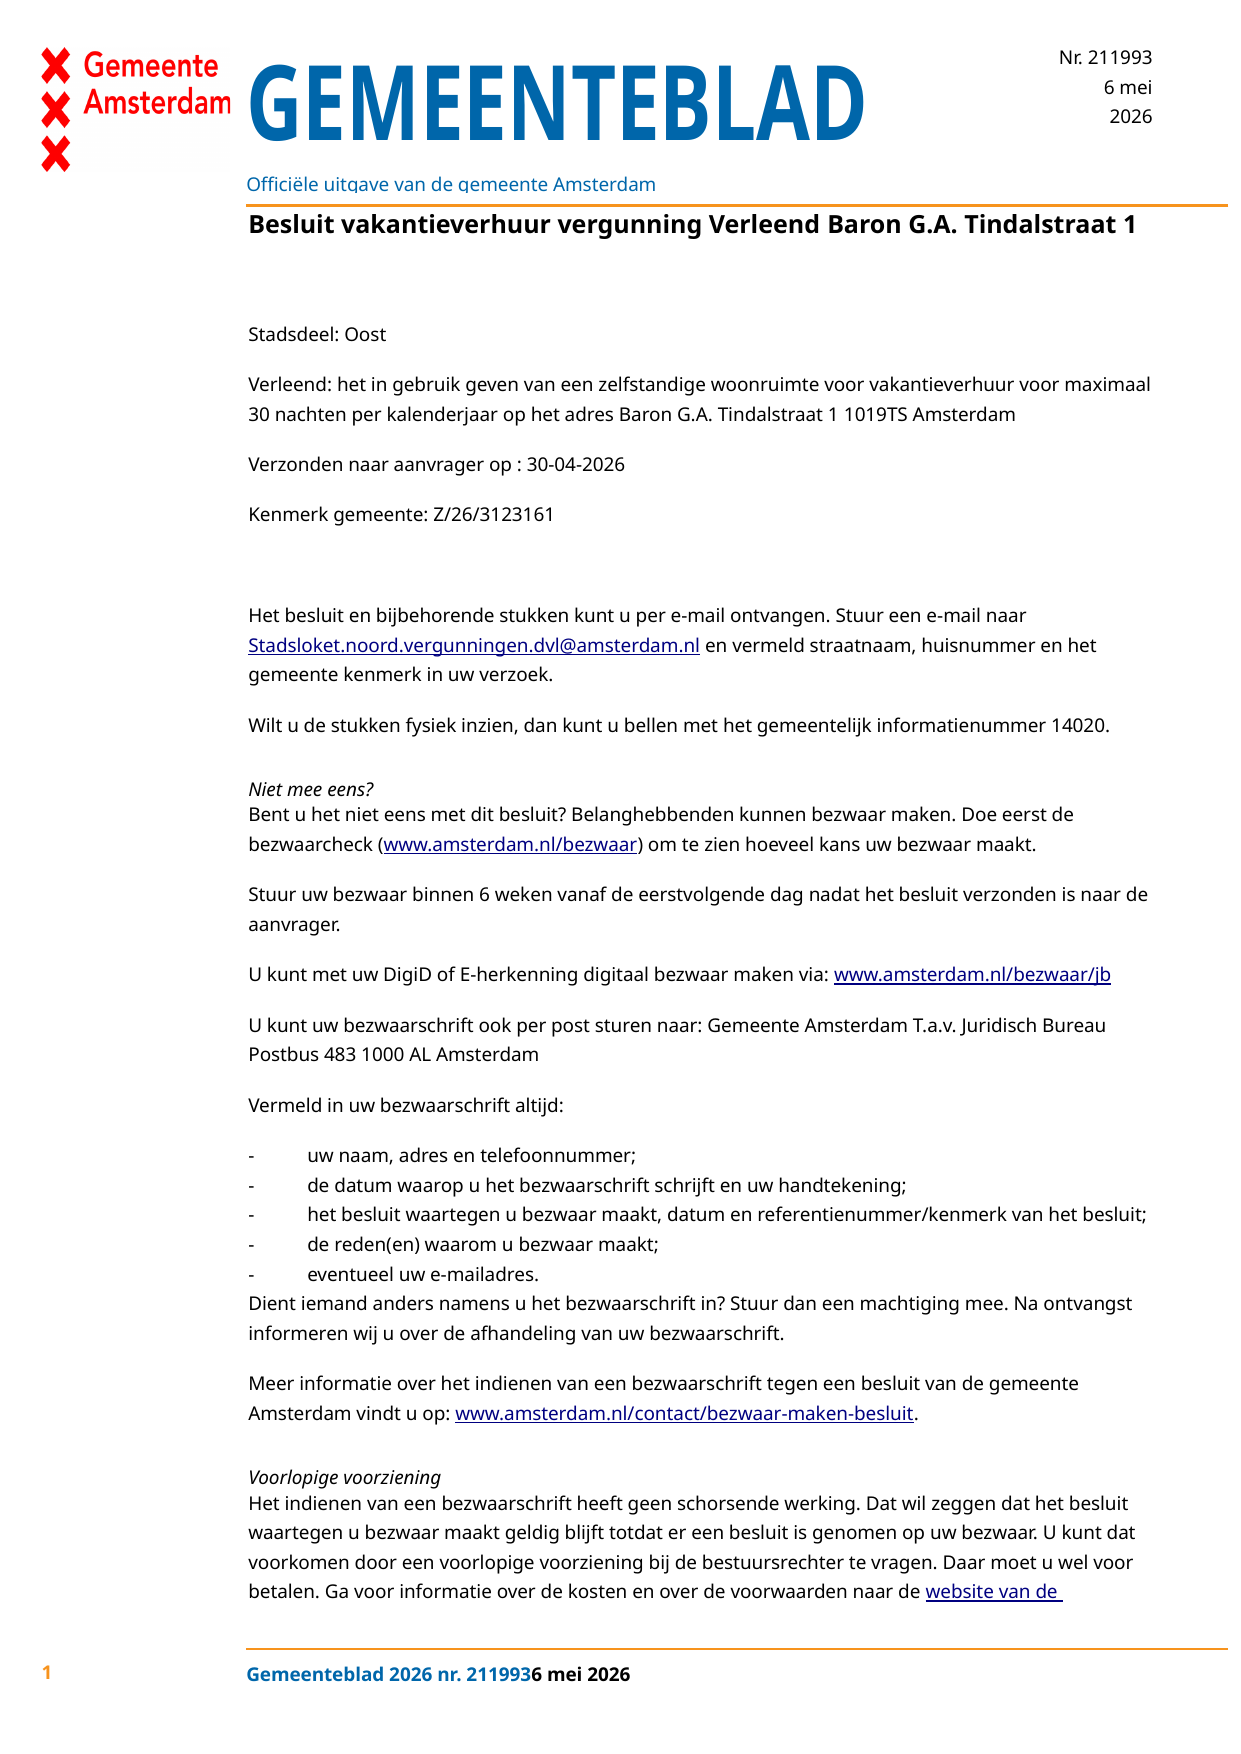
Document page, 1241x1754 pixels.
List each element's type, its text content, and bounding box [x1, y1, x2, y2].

text Vermeld in uw bezwaarschrift altijd: [248, 1092, 1152, 1118]
text Stuur uw bezwaar binnen 6 weken vanaf de eerstvolgende dag nadat het besluit verzonden is naar de aanvrager. [248, 882, 1152, 937]
text Wilt u de stukken fysiek inzien, dan kunt u bellen met het gemeentelijk informatienummer 14020. [248, 712, 1152, 738]
text Bent u het niet eens met dit besluit? Belanghebbenden kunnen bezwaar maken. Doe eerst de bezwaarcheck (www.amsterdam.nl/bezwaar) om te zien hoeveel kans uw bezwaar maakt. [248, 802, 1152, 857]
text Verleend: het in gebruik geven van een zelfstandige woonruimte voor vakantieverhuur voor maximaal 30 nachten per kalenderjaar op het adres Baron G.A. Tindalstraat 1 1019TS Amsterdam [248, 371, 1152, 426]
text Kenmerk gemeente: Z/26/3123161 [248, 502, 1152, 527]
text Dient iemand anders namens u het bezwaarschrift in? Stuur dan een machtiging mee. Na ontvangst informeren wij u over de afhandeling van uw bezwaarschrift. [248, 1290, 1152, 1346]
text Verzonden naar aanvrager op : 30-04-2026 [248, 451, 1152, 477]
text U kunt met uw DigiD of E-herkenning digitaal bezwaar maken via: www.amsterdam.nl/bezwaar/jb [248, 962, 1152, 987]
list uw naam, adres en telefoonnummer; [248, 1142, 1152, 1168]
text Het besluit en bijbehorende stukken kunt u per e-mail ontvangen. Stuur een e-mail naar Stadsloket.noord.vergunningen.dvl@amsterdam.nl en vermeld straatnaam, huisnummer en het gemeente kenmerk in uw verzoek. [248, 602, 1152, 687]
list eventueel uw e-mailadres. [248, 1261, 1152, 1287]
text Besluit vakantieverhuur vergunning Verleend Baron G.A. Tindalstraat 1 [248, 207, 1152, 241]
list het besluit waartegen u bezwaar maakt, datum en referentienummer/kenmerk van het besluit; [248, 1202, 1152, 1227]
text Meer informatie over het indienen van een bezwaarschrift tegen een besluit van de gemeente Amsterdam vindt u op: www.amsterdam.nl/contact/bezwaar-maken-besluit. [248, 1370, 1152, 1426]
text Het indienen van een bezwaarschrift heeft geen schorsende werking. Dat wil zeggen dat het besluit waartegen u bezwaar maakt geldig blijft totdat er een besluit is genomen op uw bezwaar. U kunt dat voorkomen door een voorlopige voorziening bij de bestuursrechter te vragen. Daar moet u wel voor betalen. Ga voor informatie over de kosten en over de voorwaarden naar de website van de [248, 1490, 1152, 1604]
text Voorlopige voorziening [248, 1464, 1152, 1490]
picture [41, 47, 231, 172]
list de datum waarop u het bezwaarschrift schrijft en uw handtekening; [248, 1172, 1152, 1198]
text Stadsdeel: Oost [248, 321, 1152, 346]
text Niet mee eens? [248, 776, 1152, 802]
list de reden(en) waarom u bezwaar maakt; [248, 1231, 1152, 1257]
text U kunt uw bezwaarschrift ook per post sturen naar: Gemeente Amsterdam T.a.v. Juridisch Bureau Postbus 483 1000 AL Amsterdam [248, 1012, 1152, 1067]
